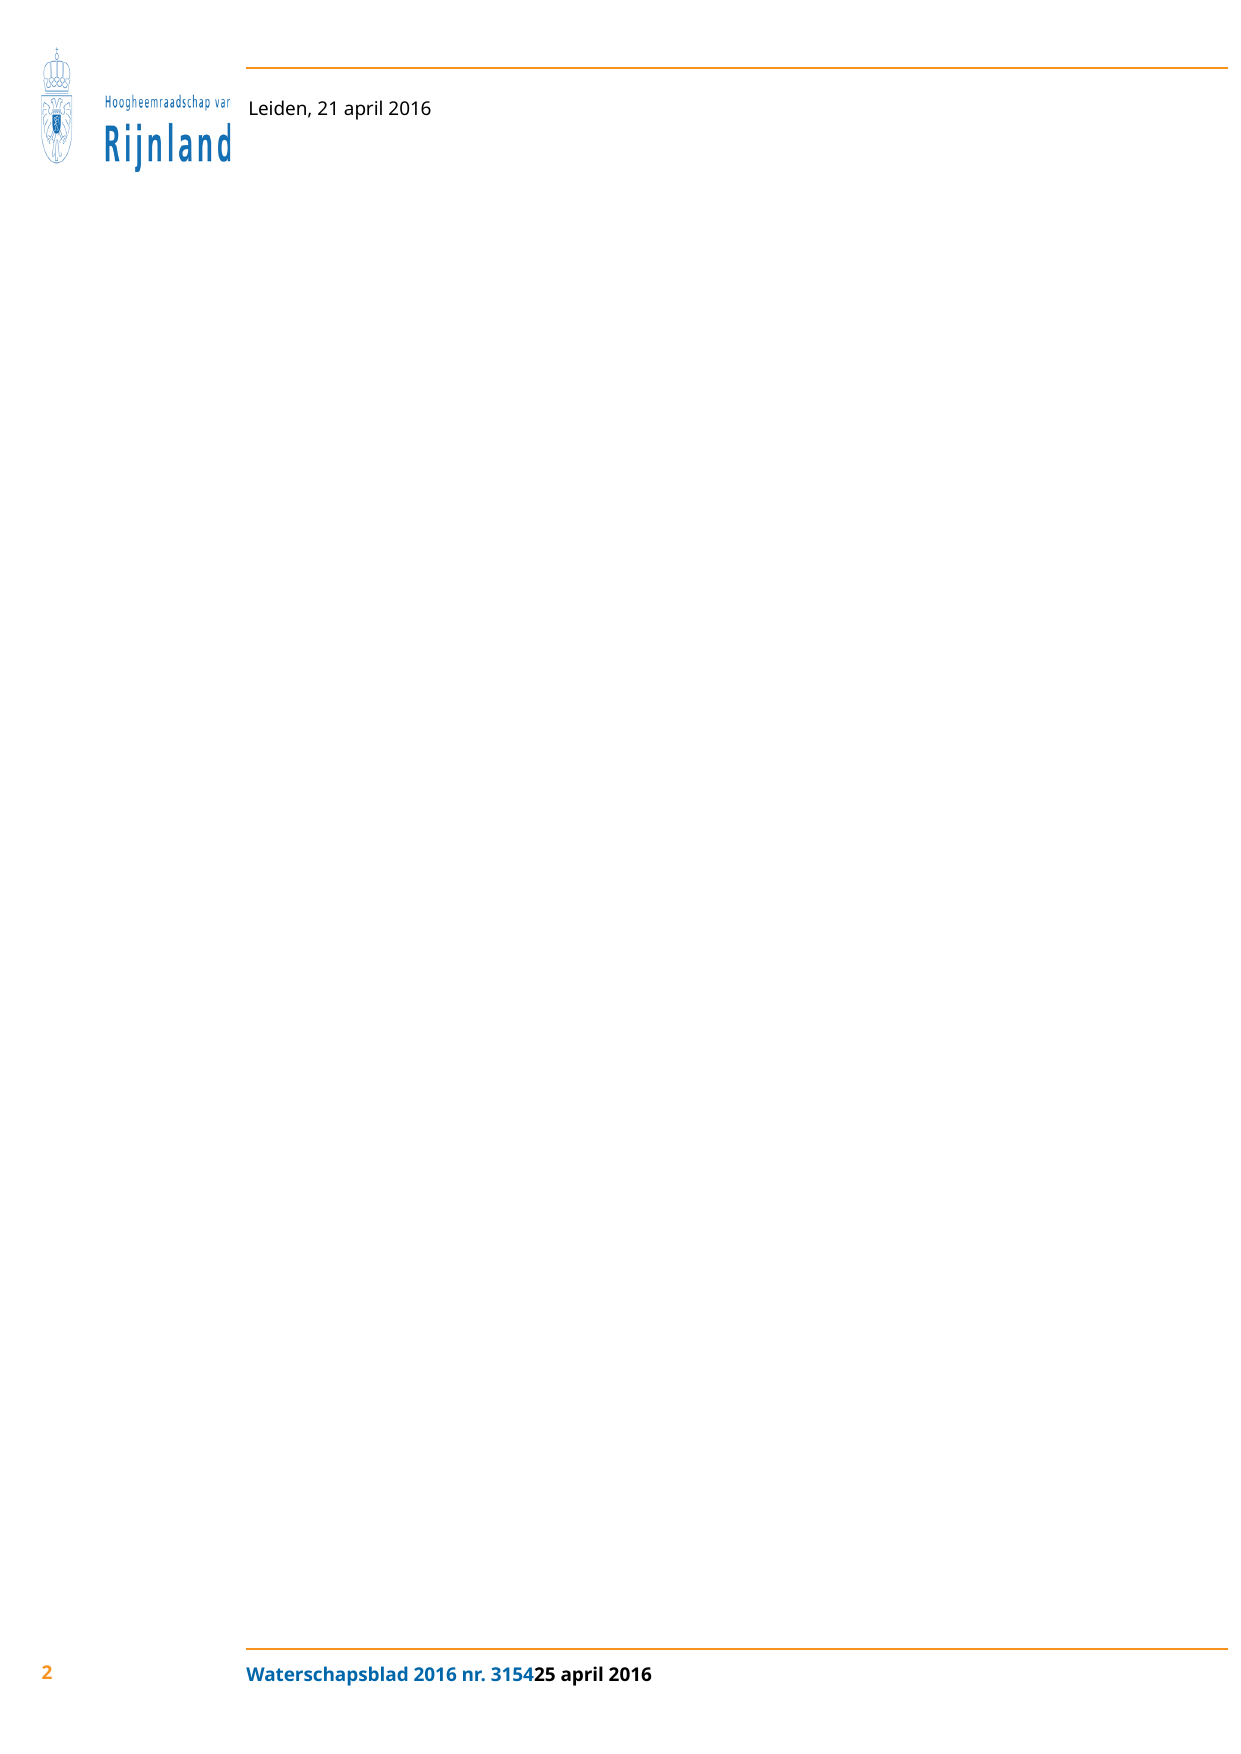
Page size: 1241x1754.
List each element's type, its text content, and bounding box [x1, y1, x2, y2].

picture [41, 47, 231, 172]
text Leiden, 21 april 2016 [248, 95, 1152, 121]
